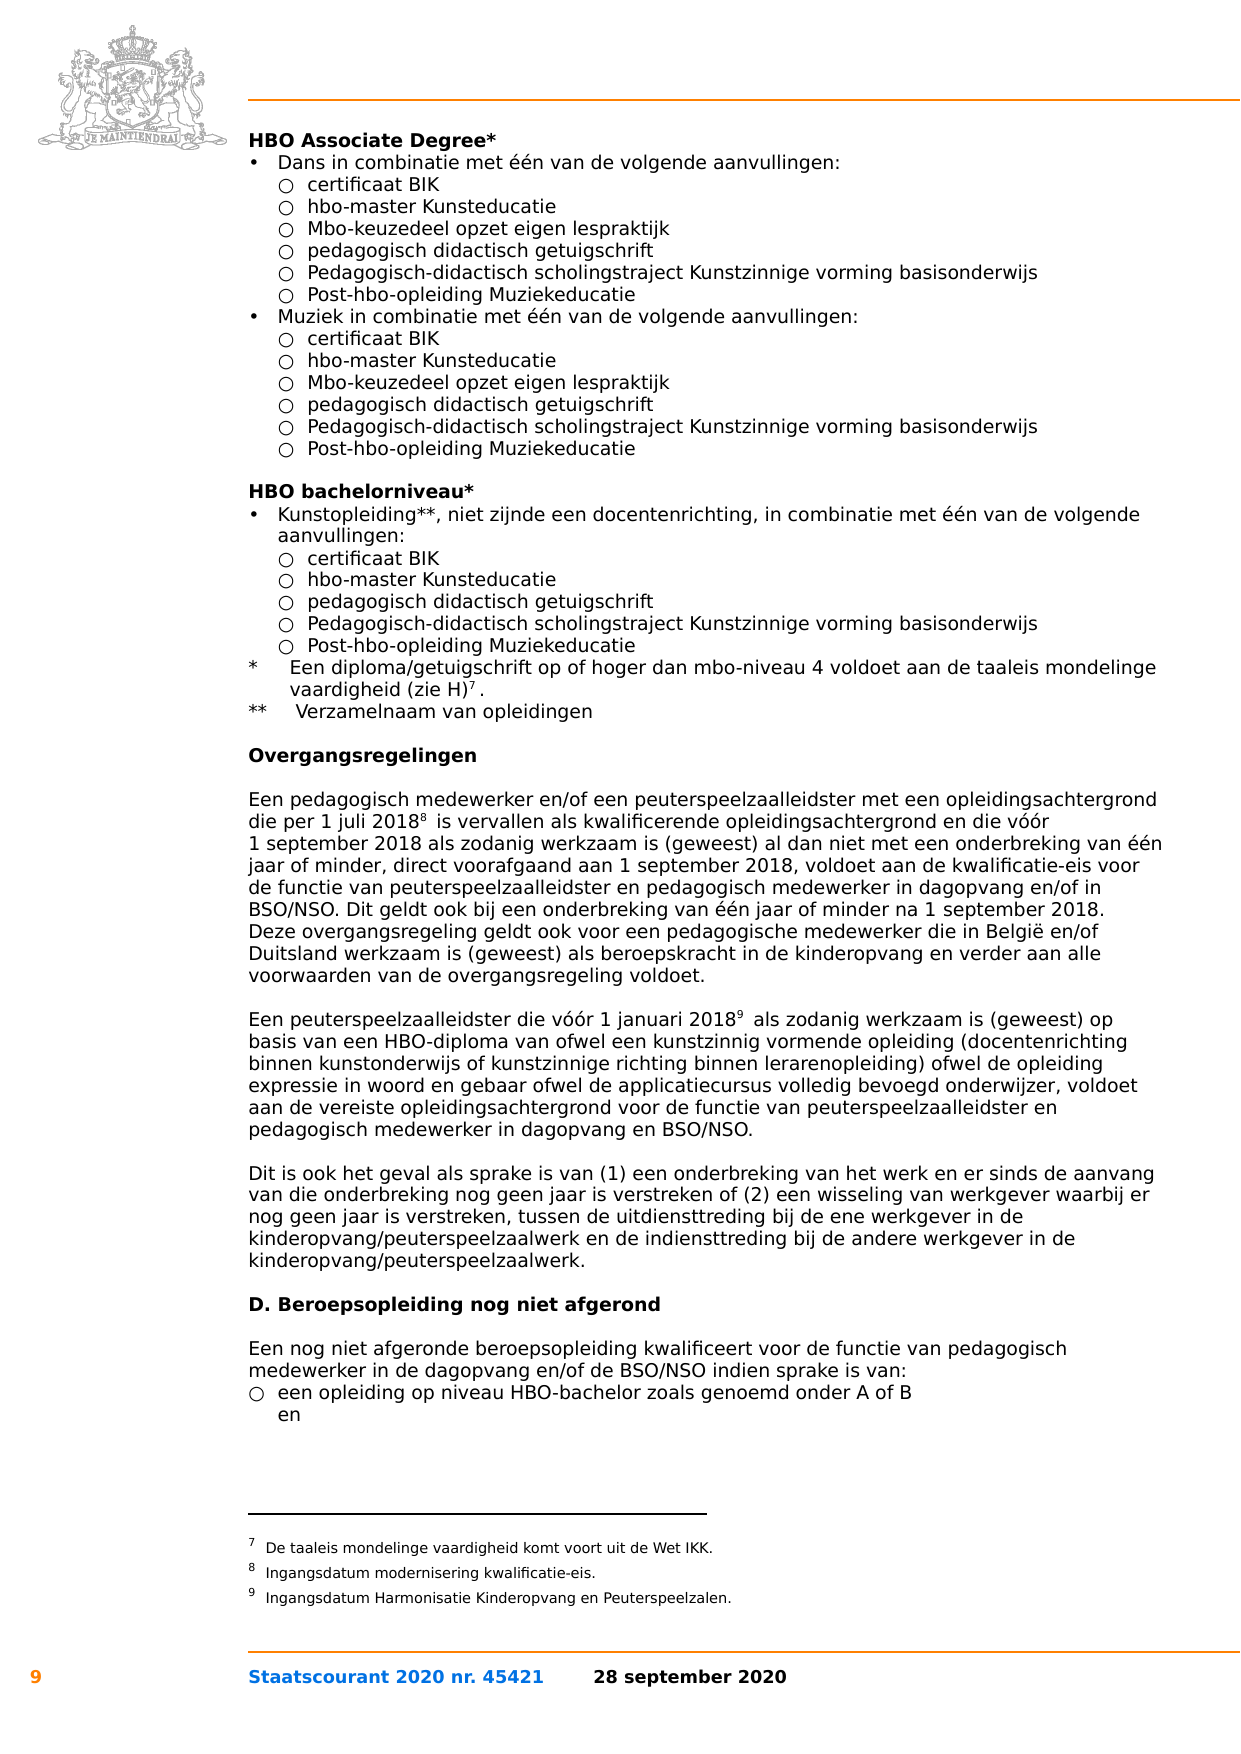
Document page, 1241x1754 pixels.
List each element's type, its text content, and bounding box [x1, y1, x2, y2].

text HBO bachelorniveau* [248, 481, 1163, 503]
text ○ hbo-master Kunsteducatie [278, 569, 1163, 591]
text Een peuterspeelzaalleidster die vóór 1 januari 2018 als zodanig werkzaam is (geweest) op basis van een HBO-diploma van ofwel een kunstzinnig vormende opleiding (docentenrichting binnen kunstonderwijs of kunstzinnige richting binnen lerarenopleiding) ofwel de opleiding expressie in woord en gebaar ofwel de applicatiecursus volledig bevoegd onderwijzer, voldoet aan de vereiste opleidingsachtergrond voor de functie van peuterspeelzaalleidster en pedagogisch medewerker in dagopvang en BSO/NSO. [248, 1009, 1163, 1141]
text * Een diploma/getuigschrift op of hoger dan mbo-niveau 4 voldoet aan de taaleis mondelinge vaardigheid (zie H). [248, 657, 1163, 701]
text en [277, 1404, 1163, 1426]
text ○ Post-hbo-opleiding Muziekeducatie [278, 635, 1163, 657]
text ○ Post-hbo-opleiding Muziekeducatie [278, 438, 1163, 459]
text ○ hbo-master Kunsteducatie [278, 350, 1163, 372]
subtitle Overgangsregelingen [248, 745, 1163, 767]
text HBO Associate Degree* [248, 130, 1163, 152]
text • Muziek in combinatie met één van de volgende aanvullingen: [248, 306, 1163, 328]
text ○ Pedagogisch-didactisch scholingstraject Kunstzinnige vorming basisonderwijs [278, 613, 1163, 635]
text ○ certificaat BIK [278, 328, 1163, 350]
text ○ Mbo-keuzedeel opzet eigen lespraktijk [278, 372, 1163, 394]
text Een pedagogisch medewerker en/of een peuterspeelzaalleidster met een opleidingsachtergrond die per 1 juli 2018 is vervallen als kwalificerende opleidingsachtergrond en die vóór 1 september 2018 als zodanig werkzaam is (geweest) al dan niet met een onderbreking van één jaar of minder, direct voorafgaand aan 1 september 2018, voldoet aan de kwalificatie-eis voor de functie van peuterspeelzaalleidster en pedagogisch medewerker in dagopvang en/of in BSO/NSO. Dit geldt ook bij een onderbreking van één jaar of minder na 1 september 2018. [248, 789, 1163, 921]
text ○ hbo-master Kunsteducatie [278, 196, 1163, 218]
text ** Verzamelnaam van opleidingen [248, 701, 1163, 723]
text ○ pedagogisch didactisch getuigschrift [278, 394, 1163, 416]
text ○ Pedagogisch-didactisch scholingstraject Kunstzinnige vorming basisonderwijs [278, 416, 1163, 438]
text Ingangsdatum modernisering kwalificatie-eis. [248, 1561, 1163, 1583]
text Een nog niet afgeronde beroepsopleiding kwalificeert voor de functie van pedagogisch medewerker in de dagopvang en/of de BSO/NSO indien sprake is van: [248, 1338, 1163, 1382]
text • Dans in combinatie met één van de volgende aanvullingen: [248, 152, 1163, 174]
text Ingangsdatum Harmonisatie Kinderopvang en Peuterspeelzalen. [248, 1586, 1163, 1608]
text ○ pedagogisch didactisch getuigschrift [278, 240, 1163, 262]
text ○ Post-hbo-opleiding Muziekeducatie [278, 284, 1163, 306]
text De taaleis mondelinge vaardigheid komt voort uit de Wet IKK. [248, 1536, 1163, 1558]
text ○ een opleiding op niveau HBO-bachelor zoals genoemd onder A of B [248, 1382, 1163, 1404]
text ○ certificaat BIK [278, 174, 1163, 196]
picture [38, 25, 227, 150]
text • Kunstopleiding**, niet zijnde een docentenrichting, in combinatie met één van de volgende aanvullingen: [248, 503, 1163, 547]
text Dit is ook het geval als sprake is van (1) een onderbreking van het werk en er sinds de aanvang van die onderbreking nog geen jaar is verstreken of (2) een wisseling van werkgever waarbij er nog geen jaar is verstreken, tussen de uitdiensttreding bij de ene werkgever in de kinderopvang/peuterspeelzaalwerk en de indiensttreding bij de andere werkgever in de kinderopvang/peuterspeelzaalwerk. [248, 1162, 1163, 1272]
text ○ pedagogisch didactisch getuigschrift [278, 591, 1163, 613]
text ○ Pedagogisch-didactisch scholingstraject Kunstzinnige vorming basisonderwijs [278, 262, 1163, 284]
text Deze overgangsregeling geldt ook voor een pedagogische medewerker die in België en/of Duitsland werkzaam is (geweest) als beroepskracht in de kinderopvang en verder aan alle voorwaarden van de overgangsregeling voldoet. [248, 921, 1163, 987]
text ○ Mbo-keuzedeel opzet eigen lespraktijk [278, 218, 1163, 240]
subtitle D. Beroepsopleiding nog niet afgerond [248, 1294, 1163, 1316]
text ○ certificaat BIK [278, 547, 1163, 569]
